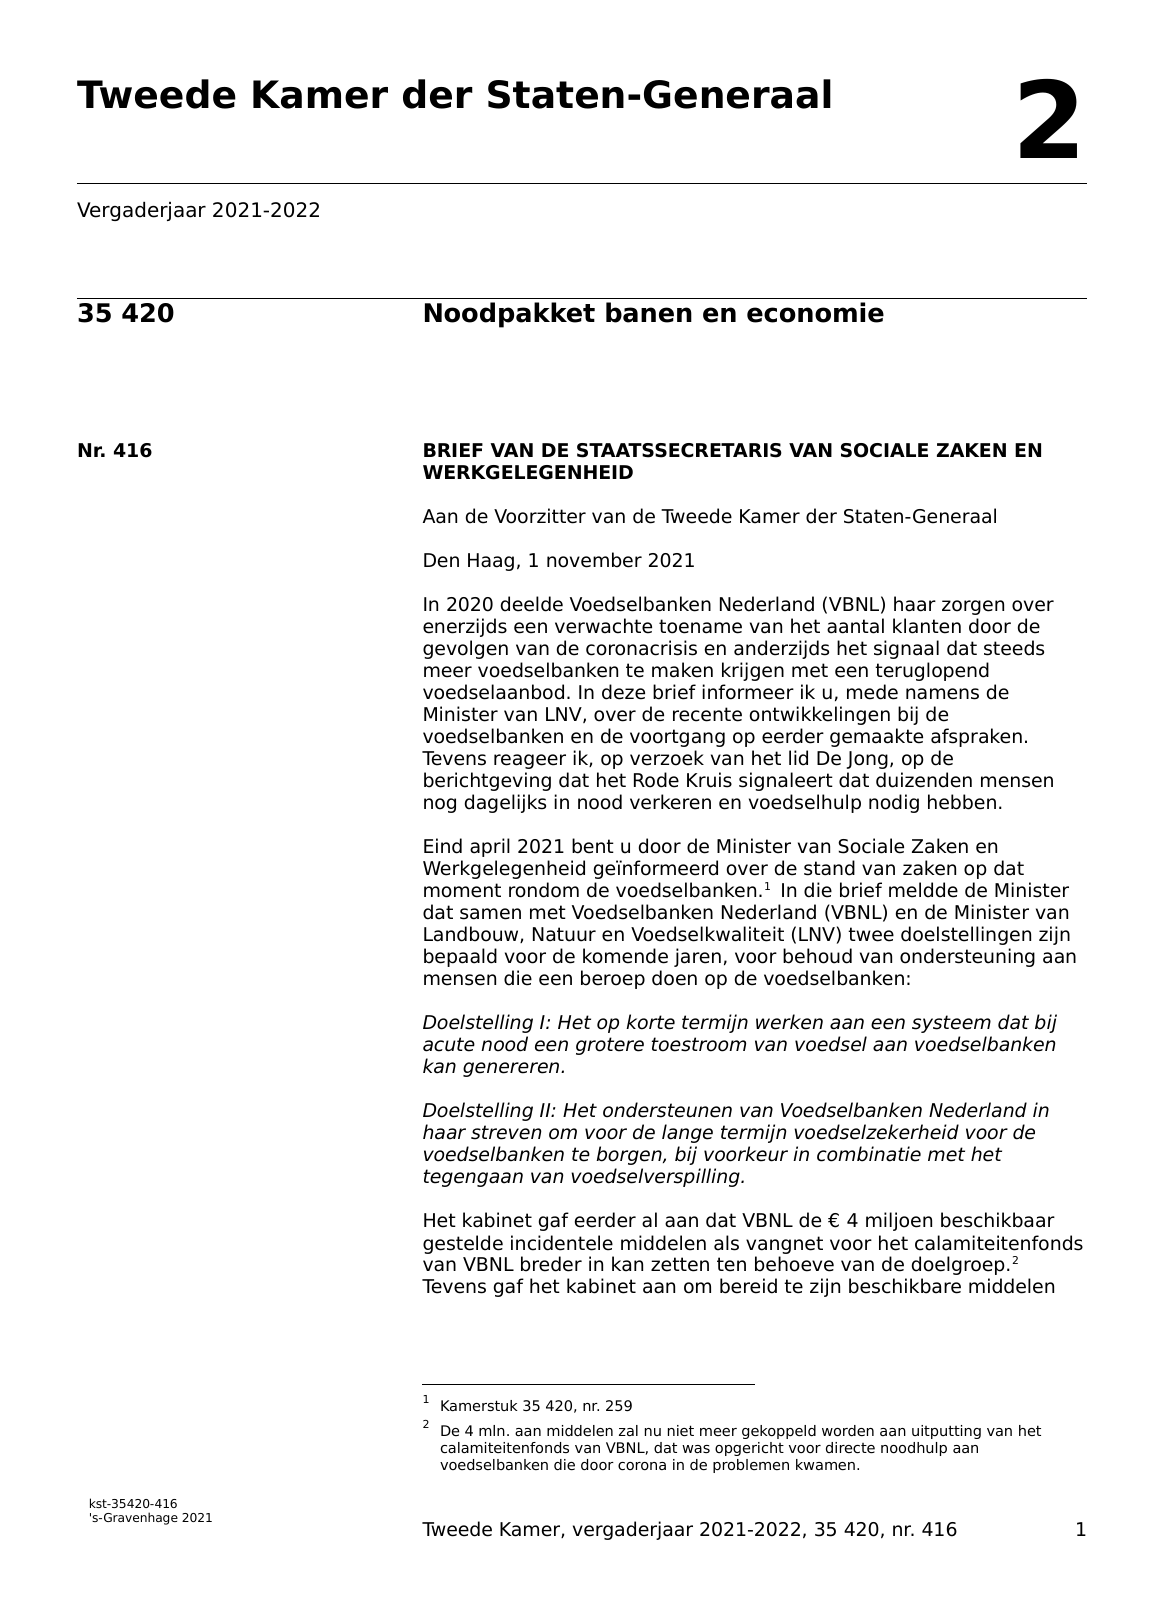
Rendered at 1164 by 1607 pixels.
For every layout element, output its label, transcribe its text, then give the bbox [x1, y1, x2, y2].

subtitle Nr. 416 BRIEF VAN DE STAATSSECRETARIS VAN SOCIALE ZAKEN EN WERKGELEGENHEID [77, 440, 1087, 484]
text 's-Gravenhage 2021 [88, 1511, 323, 1525]
text Doelstelling II: Het ondersteunen van Voedselbanken Nederland in haar streven om voor de lange termijn voedselzekerheid voor de voedselbanken te borgen, bij voorkeur in combinatie met het tegengaan van voedselverspilling. [422, 1100, 1087, 1188]
table_header Tweede Kamer der Staten-Generaal [77, 59, 886, 183]
text Kamerstuk 35 420, nr. 259 [422, 1393, 1087, 1416]
subtitle 35 420 Noodpakket banen en economie [77, 299, 1087, 329]
text Aan de Voorzitter van de Tweede Kamer der Staten-Generaal [422, 506, 1087, 528]
text Doelstelling I: Het op korte termijn werken aan een systeem dat bij acute nood een grotere toestroom van voedsel aan voedselbanken kan genereren. [422, 1012, 1087, 1078]
table_header 2 [886, 59, 1087, 183]
text In 2020 deelde Voedselbanken Nederland (VBNL) haar zorgen over enerzijds een verwachte toename van het aantal klanten door de gevolgen van de coronacrisis en anderzijds het signaal dat steeds meer voedselbanken te maken krijgen met een teruglopend voedselaanbod. In deze brief informeer ik u, mede namens de Minister van LNV, over de recente ontwikkelingen bij de voedselbanken en de voortgang op eerder gemaakte afspraken. Tevens reageer ik, op verzoek van het lid De Jong, op de berichtgeving dat het Rode Kruis signaleert dat duizenden mensen nog dagelijks in nood verkeren en voedselhulp nodig hebben. [422, 594, 1087, 814]
text De 4 mln. aan middelen zal nu niet meer gekoppeld worden aan uitputting van het calamiteitenfonds van VBNL, dat was opgericht voor directe noodhulp aan voedselbanken die door corona in de problemen kwamen. [422, 1418, 1087, 1474]
text Eind april 2021 bent u door de Minister van Sociale Zaken en Werkgelegenheid geïnformeerd over de stand van zaken op dat moment rondom de voedselbanken. In die brief meldde de Minister dat samen met Voedselbanken Nederland (VBNL) en de Minister van Landbouw, Natuur en Voedselkwaliteit (LNV) twee doelstellingen zijn bepaald voor de komende jaren, voor behoud van ondersteuning aan mensen die een beroep doen op de voedselbanken: [422, 836, 1087, 990]
text Den Haag, 1 november 2021 [422, 550, 1087, 572]
text kst-35420-416 [88, 1497, 323, 1511]
table_cell Vergaderjaar 2021-2022 [77, 184, 1087, 298]
text Het kabinet gaf eerder al aan dat VBNL de € 4 miljoen beschikbaar gestelde incidentele middelen als vangnet voor het calamiteitenfonds van VBNL breder in kan zetten ten behoeve van de doelgroep. Tevens gaf het kabinet aan om bereid te zijn beschikbare middelen [422, 1210, 1087, 1298]
